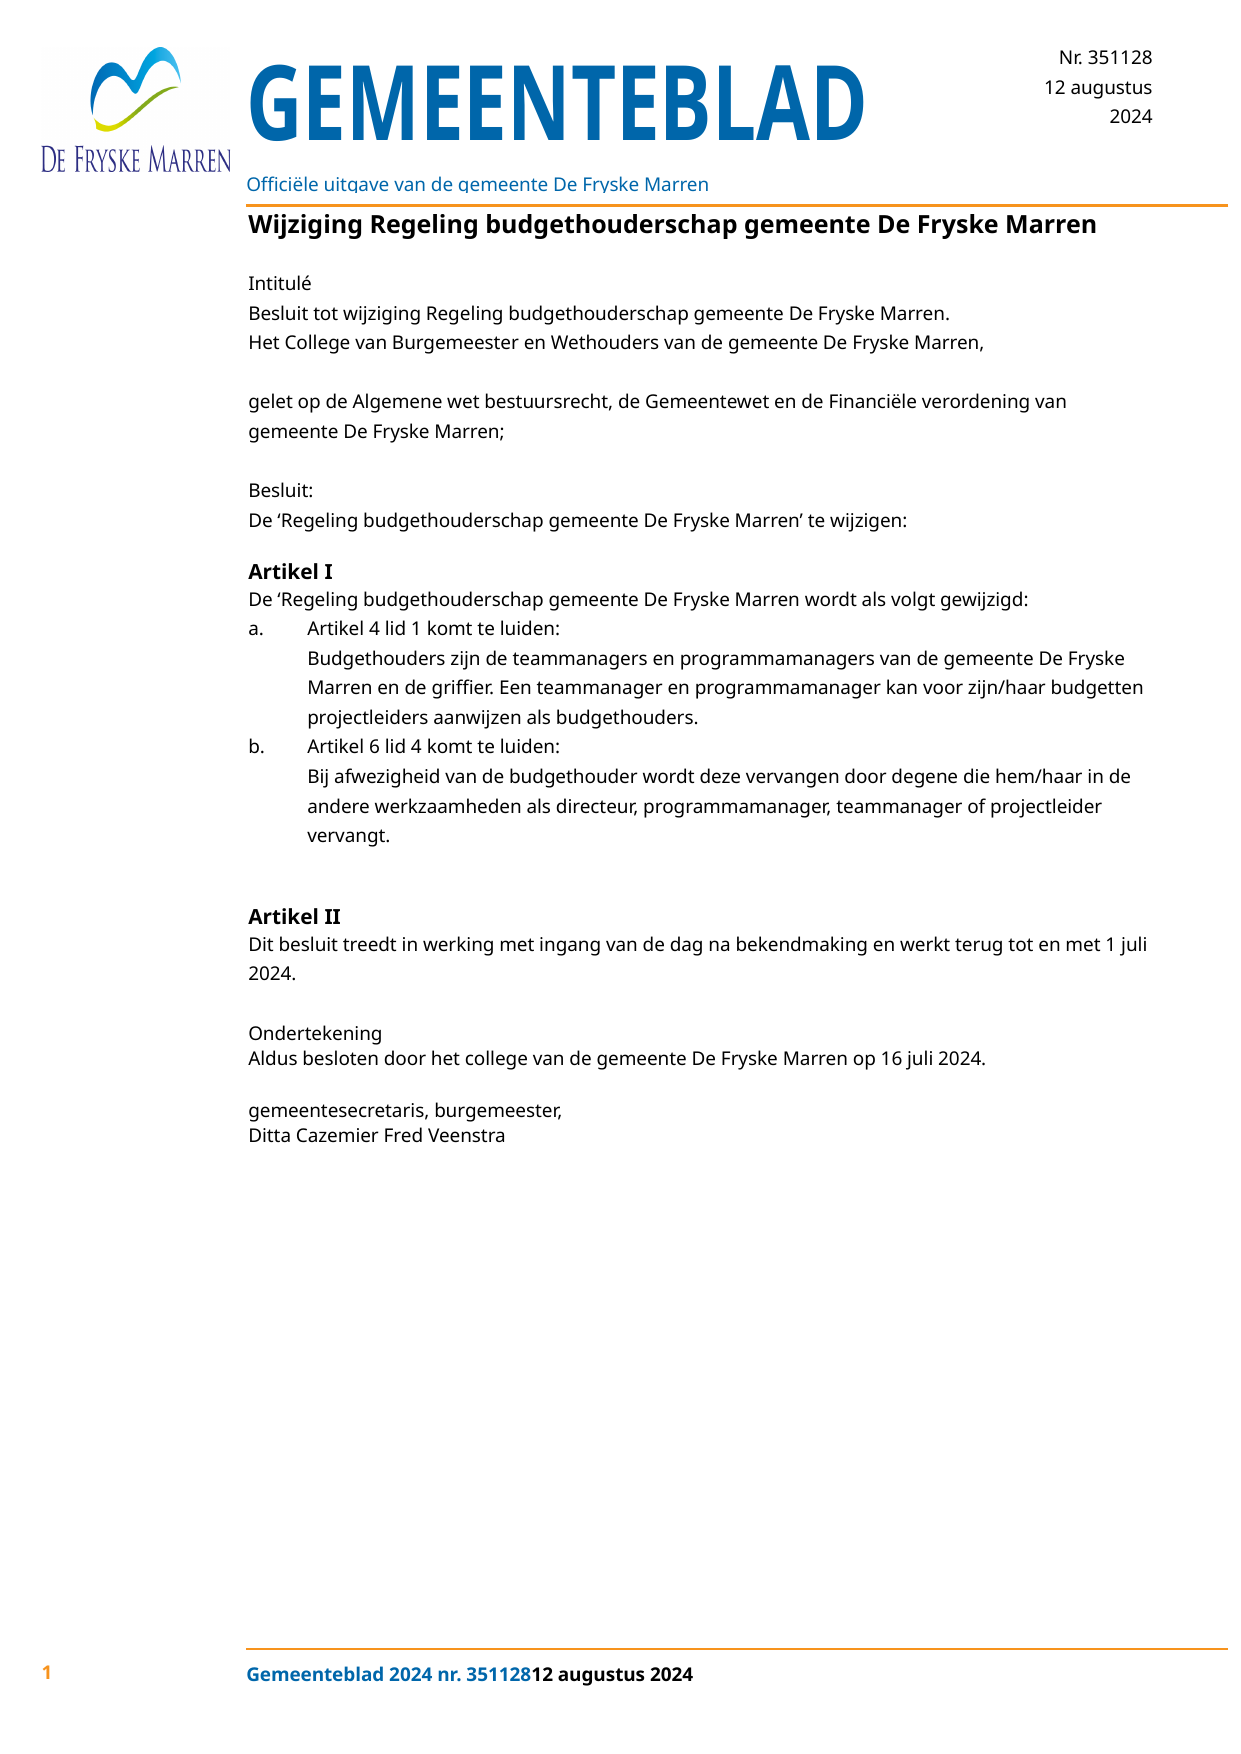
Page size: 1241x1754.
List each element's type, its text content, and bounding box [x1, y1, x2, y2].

text Besluit: [248, 477, 1152, 503]
list Artikel 6 lid 4 komt te luiden: [248, 734, 1152, 759]
text gemeentesecretaris, burgemeester, [248, 1097, 1152, 1123]
list Bij afwezigheid van de budgethouder wordt deze vervangen door degene die hem/haar in de andere werkzaamheden als directeur, programmamanager, teammanager of projectleider vervangt. [248, 763, 1152, 848]
text Artikel II [248, 902, 1152, 931]
text Wijziging Regeling budgethouderschap gemeente De Fryske Marren [248, 207, 1152, 241]
text Ondertekening [248, 1020, 1152, 1045]
text gelet op de Algemene wet bestuursrecht, de Gemeentewet en de Financiële verordening van gemeente De Fryske Marren; [248, 389, 1152, 444]
text Ditta Cazemier Fred Veenstra [248, 1123, 1152, 1148]
list Budgethouders zijn de teammanagers en programmamanagers van de gemeente De Fryske Marren en de griffier. Een teammanager en programmamanager kan voor zijn/haar budgetten projectleiders aanwijzen als budgethouders. [248, 645, 1152, 730]
text Aldus besloten door het college van de gemeente De Fryske Marren op 16 juli 2024. [248, 1045, 1152, 1071]
text De ‘Regeling budgethouderschap gemeente De Fryske Marren’ te wijzigen: [248, 507, 1152, 533]
text Het College van Burgemeester en Wethouders van de gemeente De Fryske Marren, [248, 329, 1152, 355]
text Besluit tot wijziging Regeling budgethouderschap gemeente De Fryske Marren. [248, 300, 1152, 326]
text Dit besluit treedt in werking met ingang van de dag na bekendmaking en werkt terug tot en met 1 juli 2024. [248, 931, 1152, 986]
picture [41, 47, 231, 172]
text De ‘Regeling budgethouderschap gemeente De Fryske Marren wordt als volgt gewijzigd: [248, 586, 1152, 612]
text Artikel I [248, 557, 1152, 586]
text Intitulé [248, 270, 1152, 296]
list Artikel 4 lid 1 komt te luiden: [248, 615, 1152, 641]
